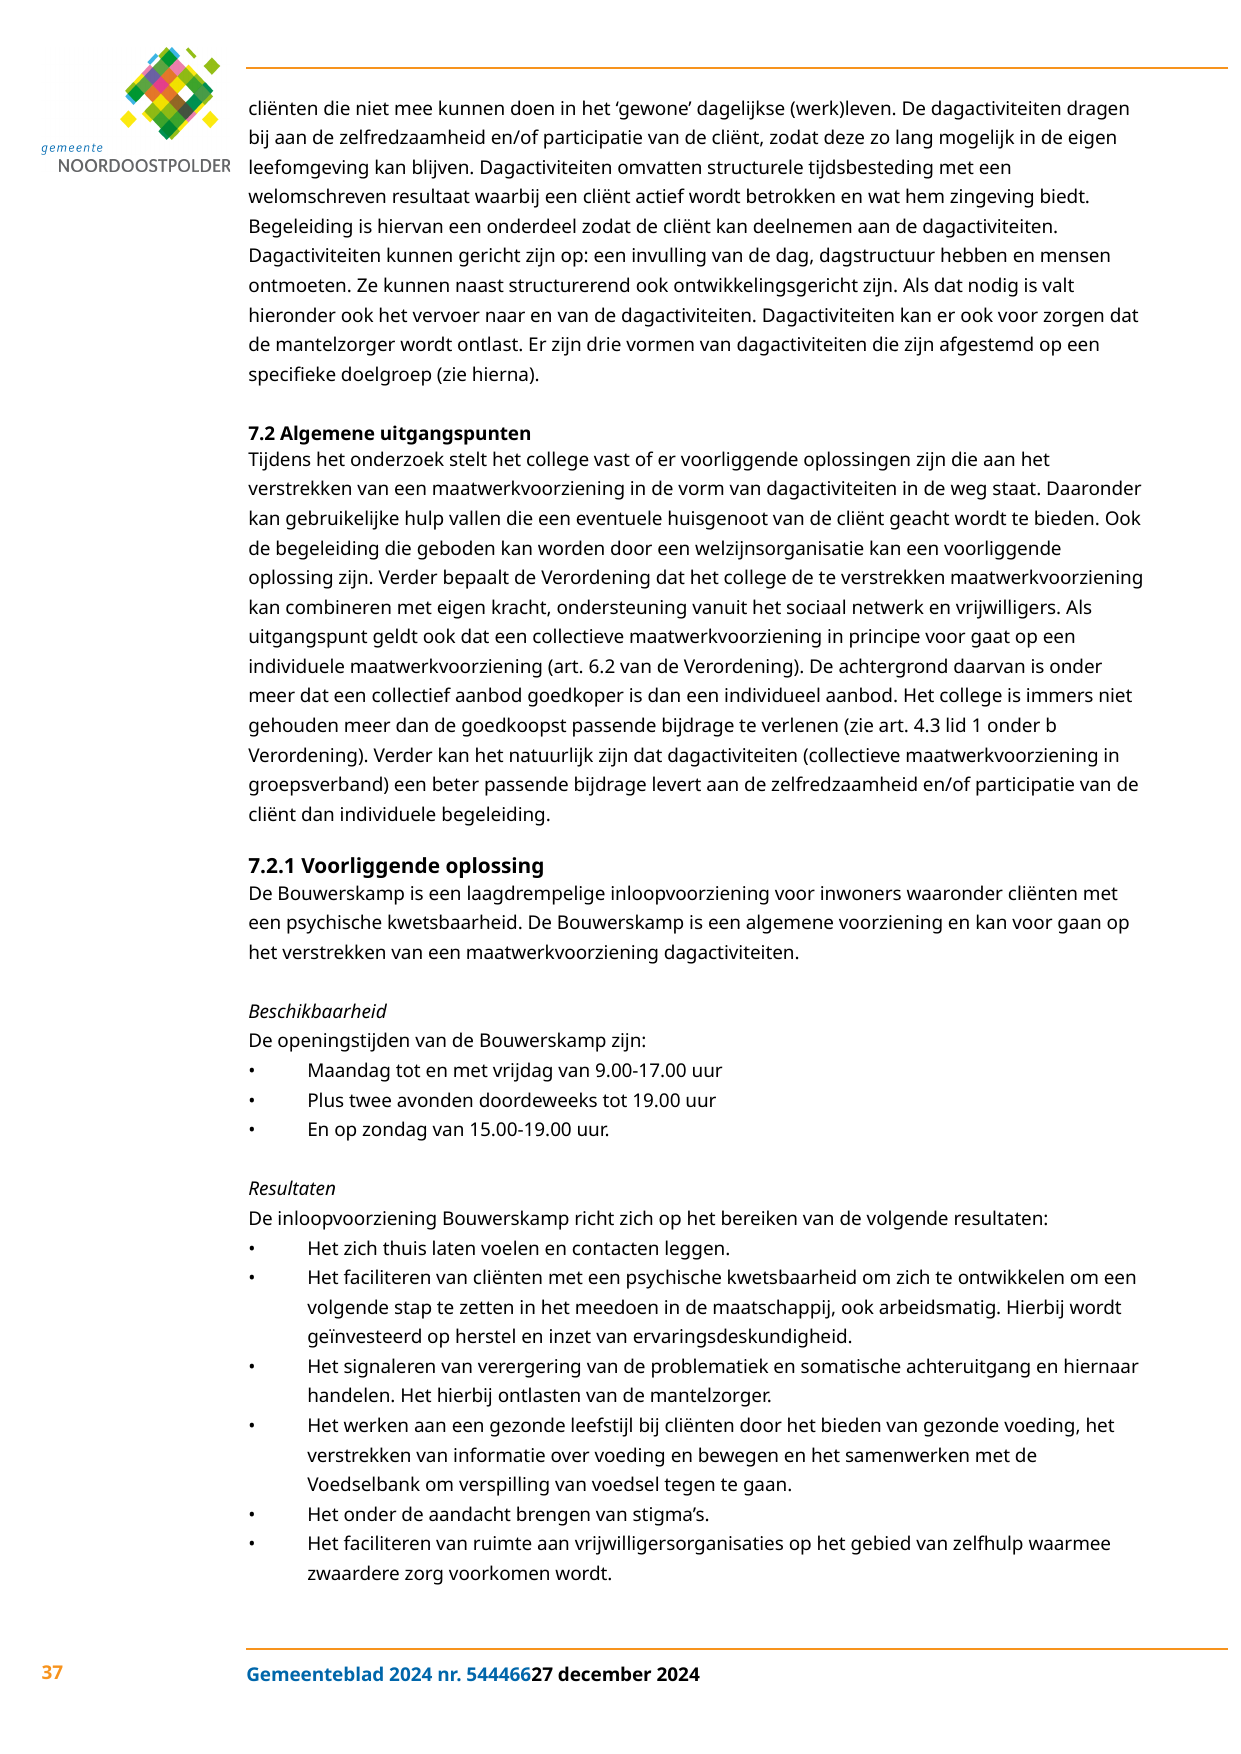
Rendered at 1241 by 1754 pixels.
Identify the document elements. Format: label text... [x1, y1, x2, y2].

list Plus twee avonden doordeweeks tot 19.00 uur [248, 1087, 1152, 1113]
list Het werken aan een gezonde leefstijl bij cliënten door het bieden van gezonde voeding, het verstrekken van informatie over voeding en bewegen en het samenwerken met de Voedselbank om verspilling van voedsel tegen te gaan. [248, 1412, 1152, 1497]
list Het zich thuis laten voelen en contacten leggen. [248, 1235, 1152, 1261]
list Het faciliteren van cliënten met een psychische kwetsbaarheid om zich te ontwikkelen om een volgende stap te zetten in het meedoen in de maatschappij, ook arbeidsmatig. Hierbij wordt geïnvesteerd op herstel en inzet van ervaringsdeskundigheid. [248, 1264, 1152, 1349]
list En op zondag van 15.00-19.00 uur. [248, 1116, 1152, 1142]
list Het signaleren van verergering van de problematiek en somatische achteruitgang en hiernaar handelen. Het hierbij ontlasten van de mantelzorger. [248, 1353, 1152, 1408]
text Tijdens het onderzoek stelt het college vast of er voorliggende oplossingen zijn die aan het verstrekken van een maatwerkvoorziening in de vorm van dagactiviteiten in de weg staat. Daaronder kan gebruikelijke hulp vallen die een eventuele huisgenoot van de cliënt geacht wordt te bieden. Ook de begeleiding die geboden kan worden door een welzijnsorganisatie kan een voorliggende oplossing zijn. Verder bepaalt de Verordening dat het college de te verstrekken maatwerkvoorziening kan combineren met eigen kracht, ondersteuning vanuit het sociaal netwerk en vrijwilligers. Als uitgangspunt geldt ook dat een collectieve maatwerkvoorziening in principe voor gaat op een individuele maatwerkvoorziening (art. 6.2 van de Verordening). De achtergrond daarvan is onder meer dat een collectief aanbod goedkoper is dan een individueel aanbod. Het college is immers niet gehouden meer dan de goedkoopst passende bijdrage te verlenen (zie art. 4.3 lid 1 onder b Verordening). Verder kan het natuurlijk zijn dat dagactiviteiten (collectieve maatwerkvoorziening in groepsverband) een beter passende bijdrage levert aan de zelfredzaamheid en/of participatie van de cliënt dan individuele begeleiding. [248, 446, 1152, 827]
text Resultaten [248, 1176, 1152, 1201]
text 7.2 Algemene uitgangspunten [248, 420, 1152, 446]
text De openingstijden van de Bouwerskamp zijn: [248, 1028, 1152, 1053]
list Het faciliteren van ruimte aan vrijwilligersorganisaties op het gebied van zelfhulp waarmee zwaardere zorg voorkomen wordt. [248, 1531, 1152, 1586]
text 7.2.1 Voorliggende oplossing [248, 851, 1152, 880]
text cliënten die niet mee kunnen doen in het ‘gewone’ dagelijkse (werk)leven. De dagactiviteiten dragen bij aan de zelfredzaamheid en/of participatie van de cliënt, zodat deze zo lang mogelijk in de eigen leefomgeving kan blijven. Dagactiviteiten omvatten structurele tijdsbesteding met een welomschreven resultaat waarbij een cliënt actief wordt betrokken en wat hem zingeving biedt. Begeleiding is hiervan een onderdeel zodat de cliënt kan deelnemen aan de dagactiviteiten. Dagactiviteiten kunnen gericht zijn op: een invulling van de dag, dagstructuur hebben en mensen ontmoeten. Ze kunnen naast structurerend ook ontwikkelingsgericht zijn. Als dat nodig is valt hieronder ook het vervoer naar en van de dagactiviteiten. Dagactiviteiten kan er ook voor zorgen dat de mantelzorger wordt ontlast. Er zijn drie vormen van dagactiviteiten die zijn afgestemd op een specifieke doelgroep (zie hierna). [248, 95, 1152, 387]
list Het onder de aandacht brengen van stigma’s. [248, 1501, 1152, 1527]
picture [41, 47, 231, 172]
text De Bouwerskamp is een laagdrempelige inloopvoorziening voor inwoners waaronder cliënten met een psychische kwetsbaarheid. De Bouwerskamp is een algemene voorziening en kan voor gaan op het verstrekken van een maatwerkvoorziening dagactiviteiten. [248, 880, 1152, 965]
text De inloopvoorziening Bouwerskamp richt zich op het bereiken van de volgende resultaten: [248, 1205, 1152, 1231]
text Beschikbaarheid [248, 998, 1152, 1024]
list Maandag tot en met vrijdag van 9.00-17.00 uur [248, 1057, 1152, 1083]
